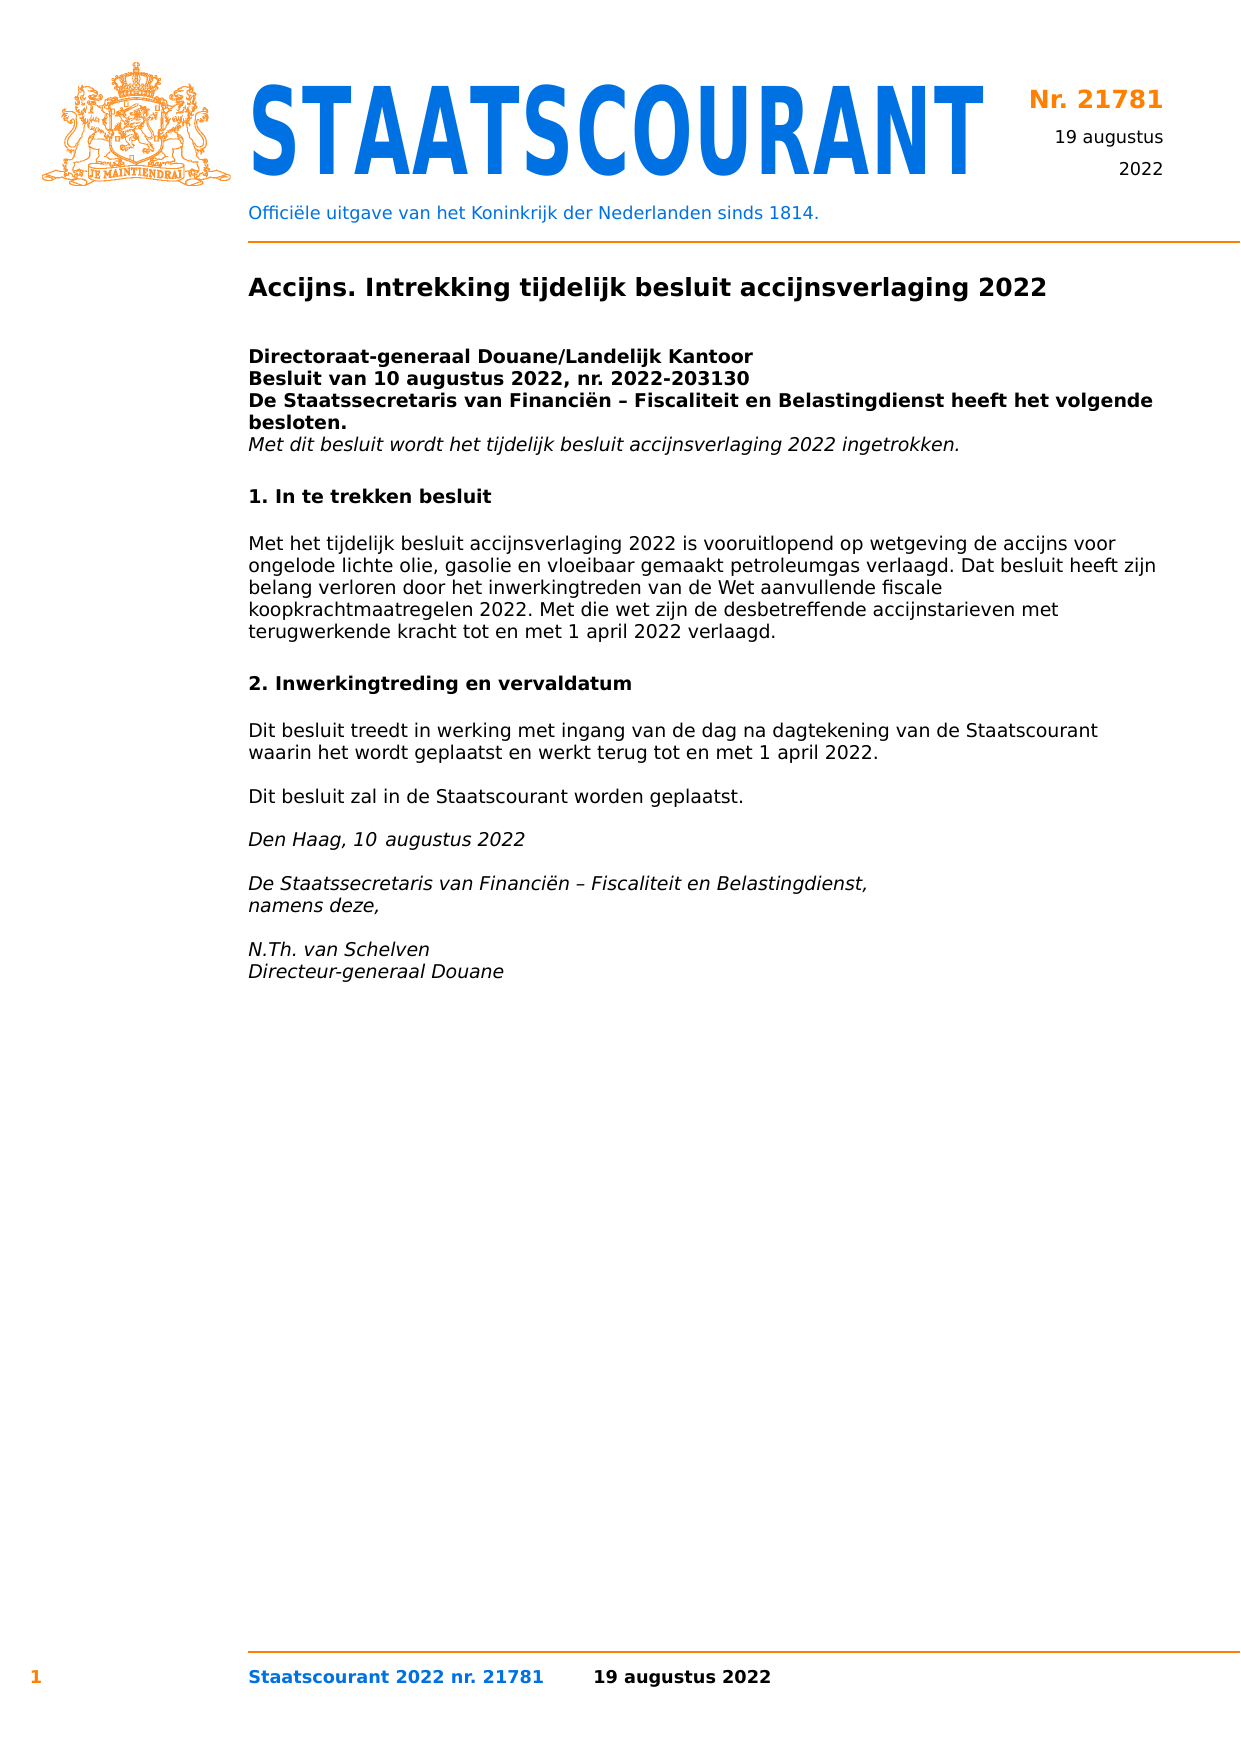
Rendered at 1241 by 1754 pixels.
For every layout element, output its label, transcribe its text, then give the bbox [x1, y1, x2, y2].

text De Staatssecretaris van Financiën – Fiscaliteit en Belastingdienst heeft het volgende besloten. [248, 390, 1163, 434]
picture [41, 62, 231, 186]
text Dit besluit zal in de Staatscourant worden geplaatst. [248, 786, 1163, 807]
subtitle Accijns. Intrekking tijdelijk besluit accijnsverlaging 2022 [248, 273, 1163, 302]
subtitle 1. In te trekken besluit [248, 486, 1163, 508]
text Directoraat-generaal Douane/Landelijk Kantoor [248, 346, 1163, 368]
table_header STAATSCOURANT [248, 62, 998, 203]
table_header [25, 62, 248, 241]
text Met dit besluit wordt het tijdelijk besluit accijnsverlaging 2022 ingetrokken. [248, 434, 1163, 456]
subtitle 2. Inwerkingtreding en vervaldatum [248, 673, 1163, 695]
table_cell Officiële uitgave van het Koninkrijk der Nederlanden sinds 1814. [248, 203, 1240, 241]
text Besluit van 10 augustus 2022, nr. 2022-203130 [248, 368, 1163, 390]
text Den Haag, 10 augustus 2022 [248, 829, 1163, 851]
table_header Nr. 21781 [998, 62, 1240, 121]
text Met het tijdelijk besluit accijnsverlaging 2022 is vooruitlopend op wetgeving de accijns voor ongelode lichte olie, gasolie en vloeibaar gemaakt petroleumgas verlaagd. Dat besluit heeft zijn belang verloren door het inwerkingtreden van de Wet aanvullende fiscale koopkrachtmaatregelen 2022. Met die wet zijn de desbetreffende accijnstarieven met terugwerkende kracht tot en met 1 april 2022 verlaagd. [248, 533, 1163, 643]
text Dit besluit treedt in werking met ingang van de dag na dagtekening van de Staatscourant waarin het wordt geplaatst en werkt terug tot en met 1 april 2022. [248, 720, 1163, 764]
text De Staatssecretaris van Financiën – Fiscaliteit en Belastingdienst, namens deze, N.Th. van Schelven Directeur-generaal Douane [248, 873, 1163, 983]
table_cell 19 augustus [998, 121, 1240, 153]
table_cell 2022 [998, 153, 1240, 203]
